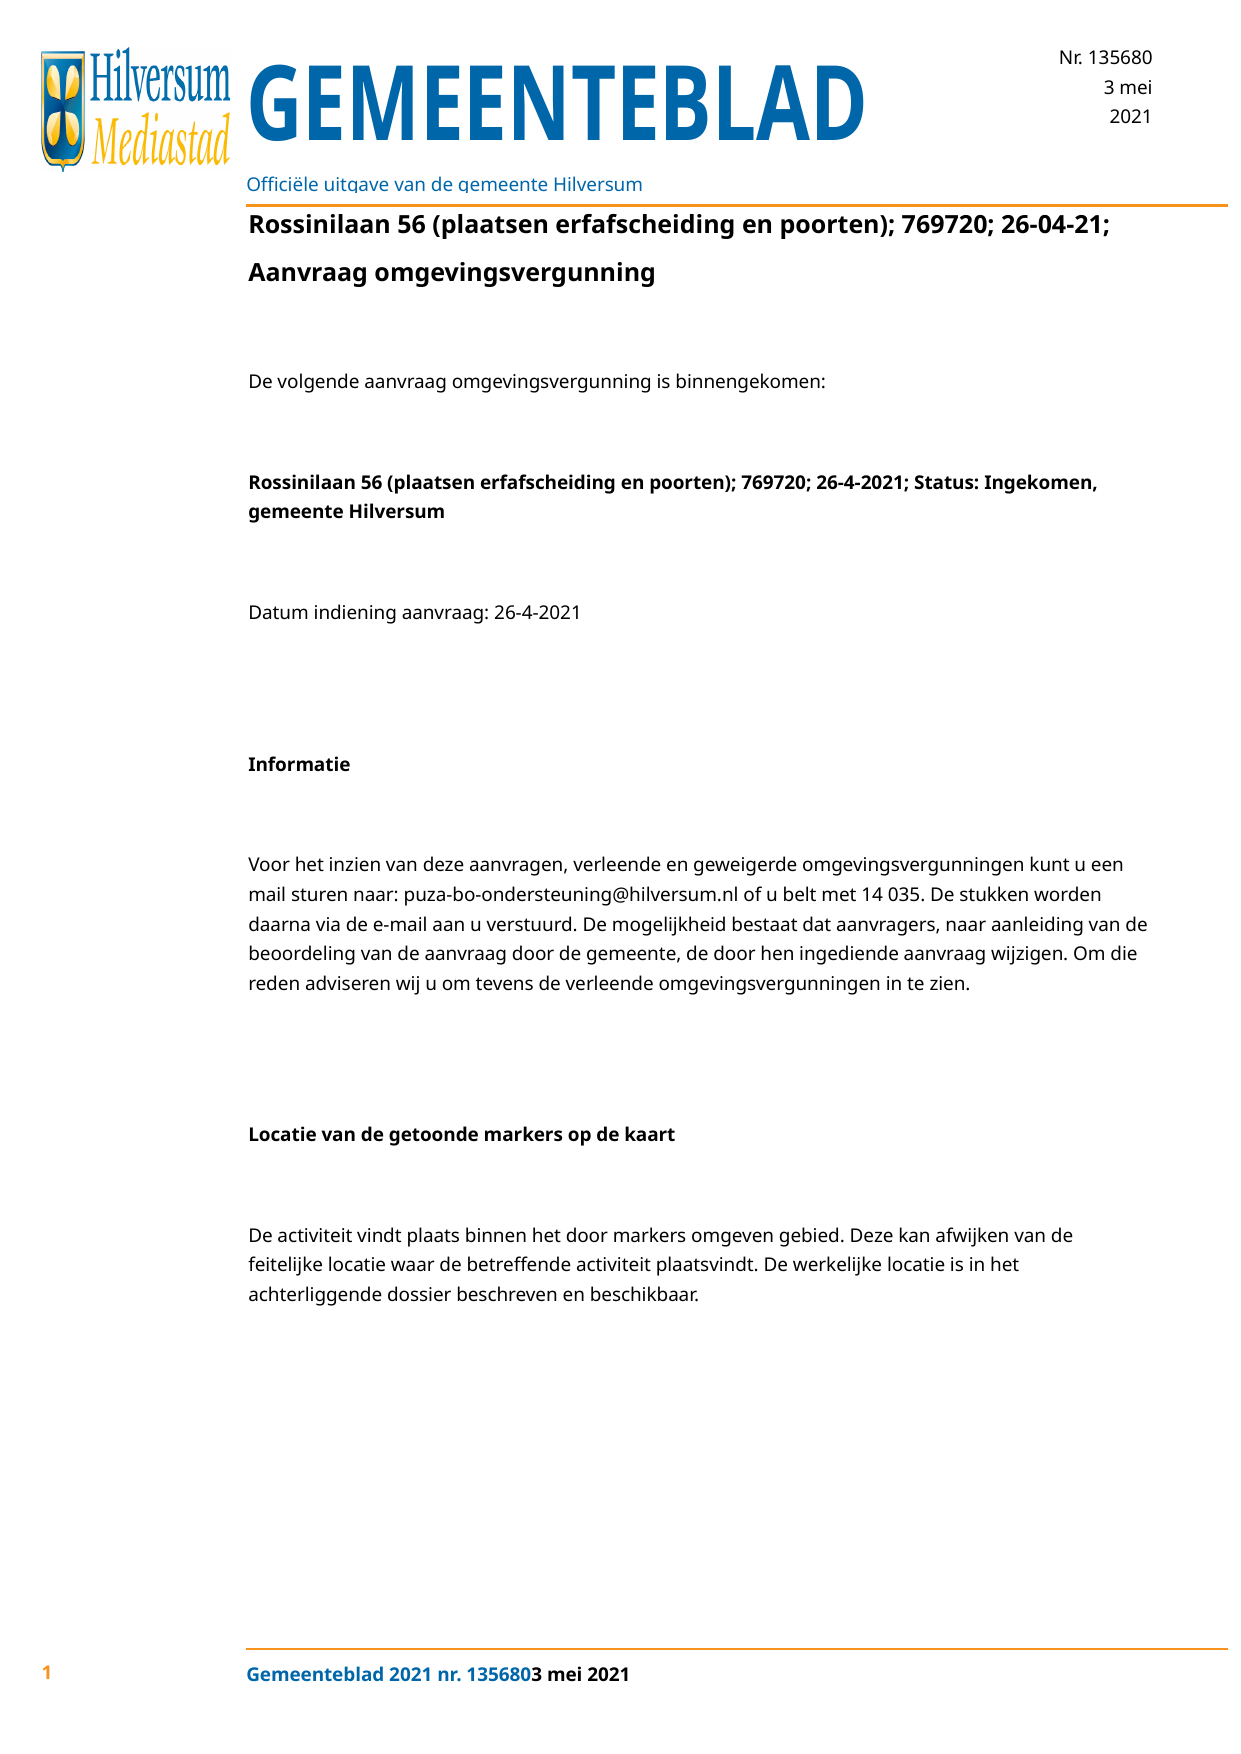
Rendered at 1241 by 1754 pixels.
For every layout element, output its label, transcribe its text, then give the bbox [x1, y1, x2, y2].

text De volgende aanvraag omgevingsvergunning is binnengekomen: [248, 368, 1152, 394]
text Locatie van de getoonde markers op de kaart [248, 1121, 1152, 1147]
text Voor het inzien van deze aanvragen, verleende en geweigerde omgevingsvergunningen kunt u een mail sturen naar: puza-bo-ondersteuning@hilversum.nl of u belt met 14 035. De stukken worden daarna via de e-mail aan u verstuurd. De mogelijkheid bestaat dat aanvragers, naar aanleiding van de beoordeling van de aanvraag door de gemeente, de door hen ingediende aanvraag wijzigen. Om die reden adviseren wij u om tevens de verleende omgevingsvergunningen in te zien. [248, 852, 1152, 996]
text Rossinilaan 56 (plaatsen erfafscheiding en poorten); 769720; 26-04-21; Aanvraag omgevingsvergunning [248, 207, 1152, 288]
text Rossinilaan 56 (plaatsen erfafscheiding en poorten); 769720; 26-4-2021; Status: Ingekomen, gemeente Hilversum [248, 469, 1152, 524]
text Informatie [248, 751, 1152, 777]
text Datum indiening aanvraag: 26-4-2021 [248, 599, 1152, 625]
text De activiteit vindt plaats binnen het door markers omgeven gebied. Deze kan afwijken van de feitelijke locatie waar de betreffende activiteit plaatsvindt. De werkelijke locatie is in het achterliggende dossier beschreven en beschikbaar. [248, 1222, 1152, 1307]
picture [41, 47, 231, 172]
